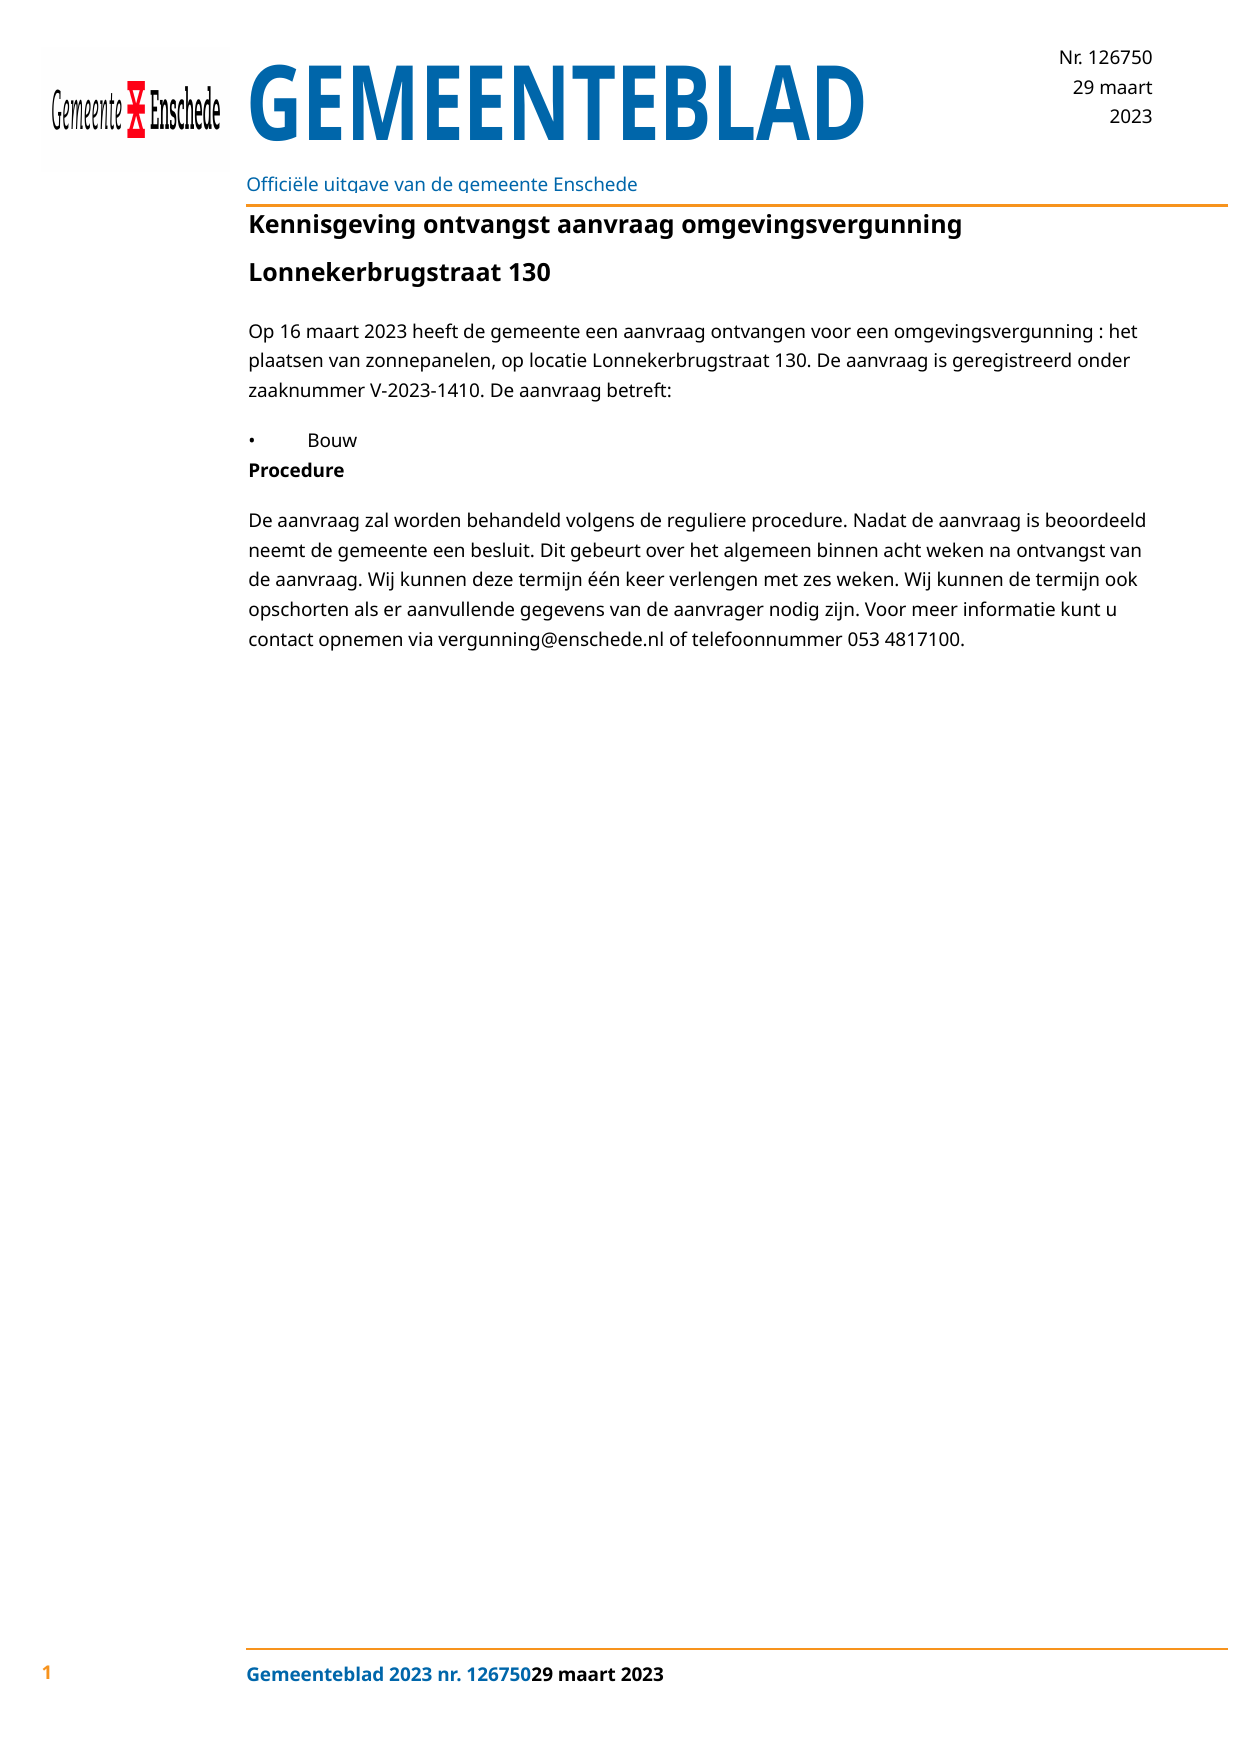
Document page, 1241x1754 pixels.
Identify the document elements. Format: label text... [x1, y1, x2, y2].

text Procedure [248, 457, 1152, 483]
picture [41, 47, 231, 172]
list Bouw [248, 427, 1152, 453]
text De aanvraag zal worden behandeld volgens de reguliere procedure. Nadat de aanvraag is beoordeeld neemt de gemeente een besluit. Dit gebeurt over het algemeen binnen acht weken na ontvangst van de aanvraag. Wij kunnen deze termijn één keer verlengen met zes weken. Wij kunnen de termijn ook opschorten als er aanvullende gegevens van de aanvrager nodig zijn. Voor meer informatie kunt u contact opnemen via vergunning@enschede.nl of telefoonnummer 053 4817100. [248, 507, 1152, 652]
text Op 16 maart 2023 heeft de gemeente een aanvraag ontvangen voor een omgevingsvergunning : het plaatsen van zonnepanelen, op locatie Lonnekerbrugstraat 130. De aanvraag is geregistreerd onder zaaknummer V-2023-1410. De aanvraag betreft: [248, 318, 1152, 403]
text Kennisgeving ontvangst aanvraag omgevingsvergunning Lonnekerbrugstraat 130 [248, 207, 1152, 288]
